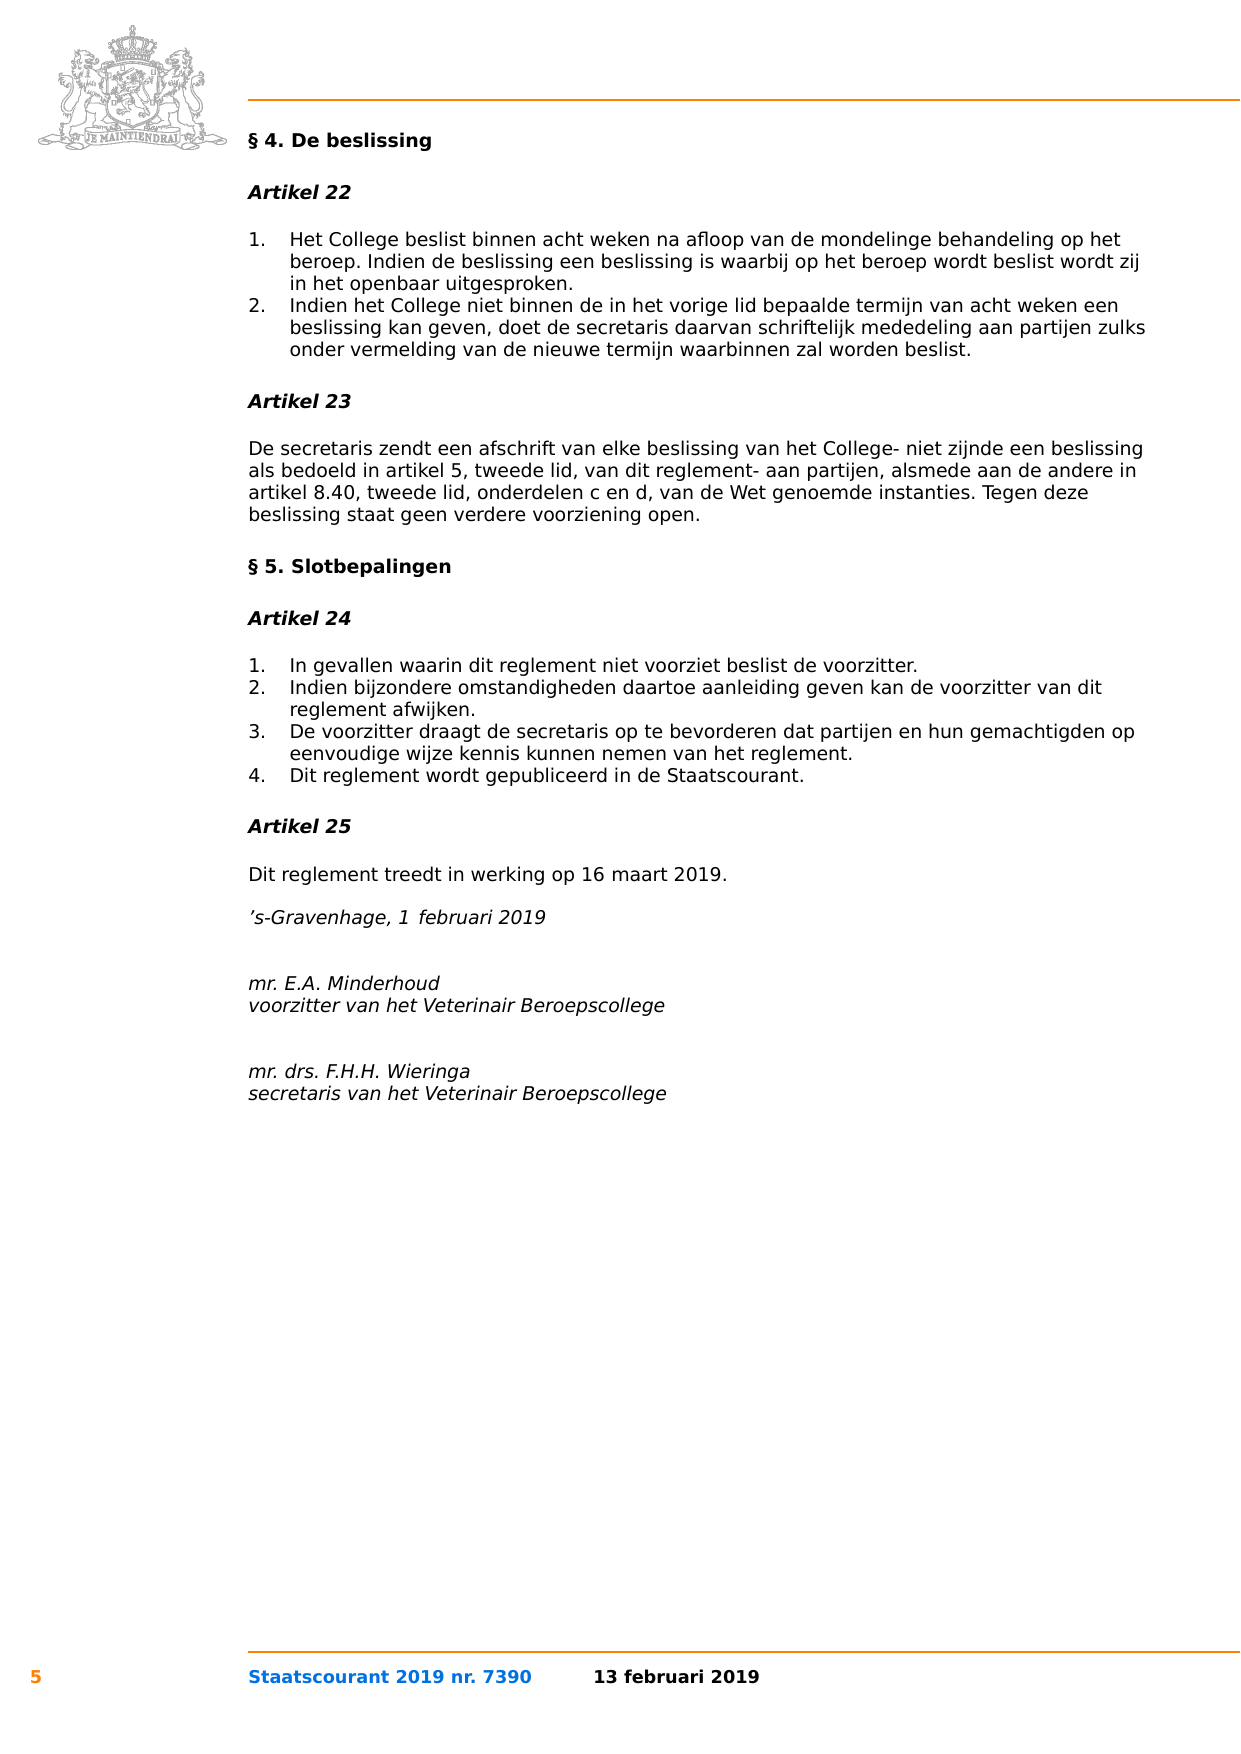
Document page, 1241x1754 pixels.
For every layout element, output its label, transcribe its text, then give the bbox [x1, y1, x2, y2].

text 3. De voorzitter draagt de secretaris op te bevorderen dat partijen en hun gemachtigden op eenvoudige wijze kennis kunnen nemen van het reglement. [248, 721, 1163, 764]
subtitle Artikel 25 [248, 816, 1163, 838]
text 1. Het College beslist binnen acht weken na afloop van de mondelinge behandeling op het beroep. Indien de beslissing een beslissing is waarbij op het beroep wordt beslist wordt zij in het openbaar uitgesproken. [248, 229, 1163, 295]
subtitle Artikel 24 [248, 608, 1163, 629]
text Dit reglement treedt in werking op 16 maart 2019. [248, 863, 1163, 885]
text ’s-Gravenhage, 1 februari 2019 [248, 907, 1163, 929]
text mr. drs. F.H.H. Wieringa secretaris van het Veterinair Beroepscollege [248, 1039, 1163, 1105]
text De secretaris zendt een afschrift van elke beslissing van het College- niet zijnde een beslissing als bedoeld in artikel 5, tweede lid, van dit reglement- aan partijen, alsmede aan de andere in artikel 8.40, tweede lid, onderdelen c en d, van de Wet genoemde instanties. Tegen deze beslissing staat geen verdere voorziening open. [248, 438, 1163, 526]
text 4. Dit reglement wordt gepubliceerd in de Staatscourant. [248, 764, 1163, 786]
subtitle § 5. Slotbepalingen [248, 556, 1163, 578]
subtitle Artikel 23 [248, 391, 1163, 413]
text 2. Indien het College niet binnen de in het vorige lid bepaalde termijn van acht weken een beslissing kan geven, doet de secretaris daarvan schriftelijk mededeling aan partijen zulks onder vermelding van de nieuwe termijn waarbinnen zal worden beslist. [248, 295, 1163, 361]
picture [38, 25, 227, 150]
subtitle § 4. De beslissing [248, 130, 1163, 152]
text 1. In gevallen waarin dit reglement niet voorziet beslist de voorzitter. [248, 654, 1163, 677]
text 2. Indien bijzondere omstandigheden daartoe aanleiding geven kan de voorzitter van dit reglement afwijken. [248, 677, 1163, 721]
subtitle Artikel 22 [248, 182, 1163, 204]
text mr. E.A. Minderhoud voorzitter van het Veterinair Beroepscollege [248, 951, 1163, 1017]
